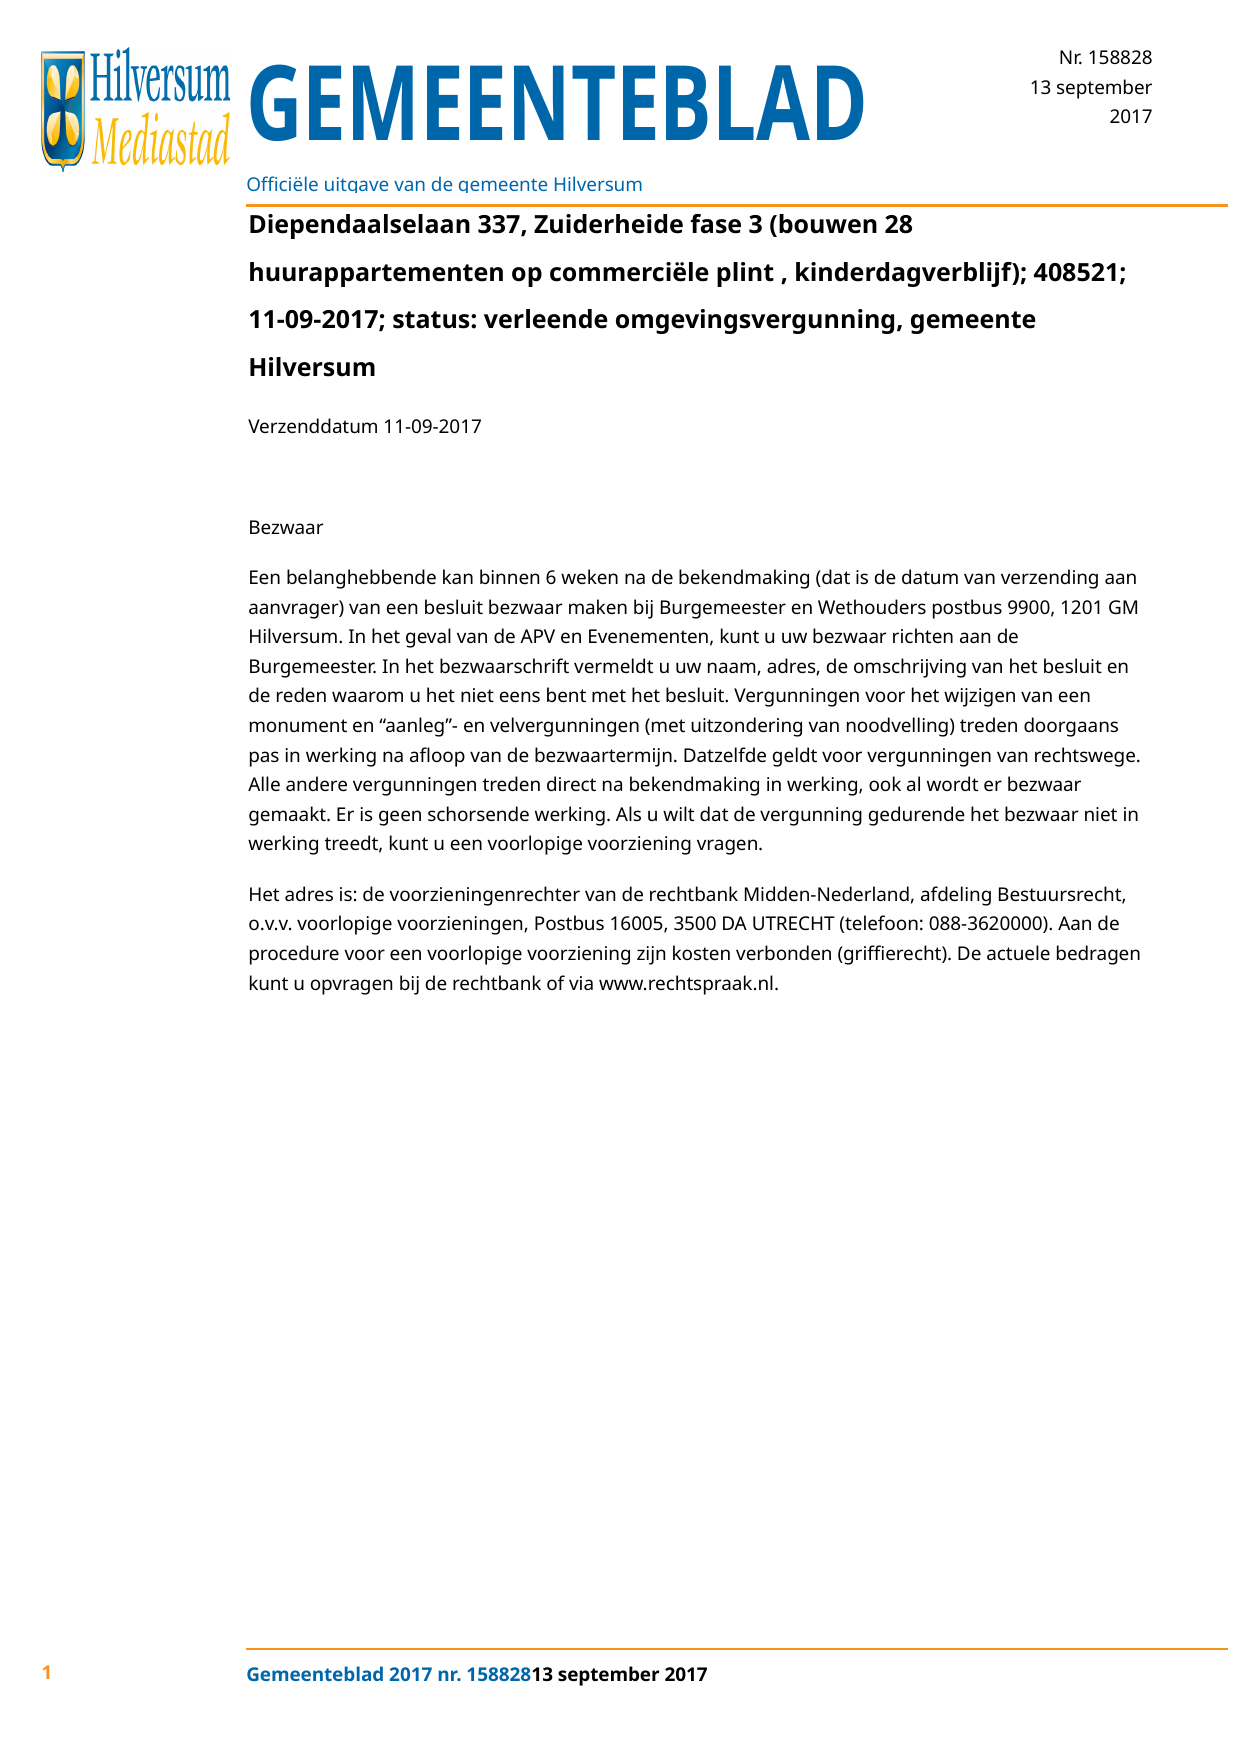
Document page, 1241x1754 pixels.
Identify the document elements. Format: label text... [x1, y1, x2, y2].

picture [41, 47, 231, 172]
text Verzenddatum 11-09-2017 [248, 413, 1152, 439]
text Een belanghebbende kan binnen 6 weken na de bekendmaking (dat is de datum van verzending aan aanvrager) van een besluit bezwaar maken bij Burgemeester en Wethouders postbus 9900, 1201 GM Hilversum. In het geval van de APV en Evenementen, kunt u uw bezwaar richten aan de Burgemeester. In het bezwaarschrift vermeldt u uw naam, adres, de omschrijving van het besluit en de reden waarom u het niet eens bent met het besluit. Vergunningen voor het wijzigen van een monument en “aanleg”- en velvergunningen (met uitzondering van noodvelling) treden doorgaans pas in werking na afloop van de bezwaartermijn. Datzelfde geldt voor vergunningen van rechtswege. Alle andere vergunningen treden direct na bekendmaking in werking, ook al wordt er bezwaar gemaakt. Er is geen schorsende werking. Als u wilt dat de vergunning gedurende het bezwaar niet in werking treedt, kunt u een voorlopige voorziening vragen. [248, 564, 1152, 856]
text Diependaalselaan 337, Zuiderheide fase 3 (bouwen 28 huurappartementen op commerciële plint , kinderdagverblijf); 408521; 11-09-2017; status: verleende omgevingsvergunning, gemeente Hilversum [248, 207, 1152, 384]
text Het adres is: de voorzieningenrechter van de rechtbank Midden-Nederland, afdeling Bestuursrecht, o.v.v. voorlopige voorzieningen, Postbus 16005, 3500 DA UTRECHT (telefoon: 088-3620000). Aan de procedure voor een voorlopige voorziening zijn kosten verbonden (griffierecht). De actuele bedragen kunt u opvragen bij de rechtbank of via www.rechtspraak.nl. [248, 881, 1152, 996]
text Bezwaar [248, 514, 1152, 540]
